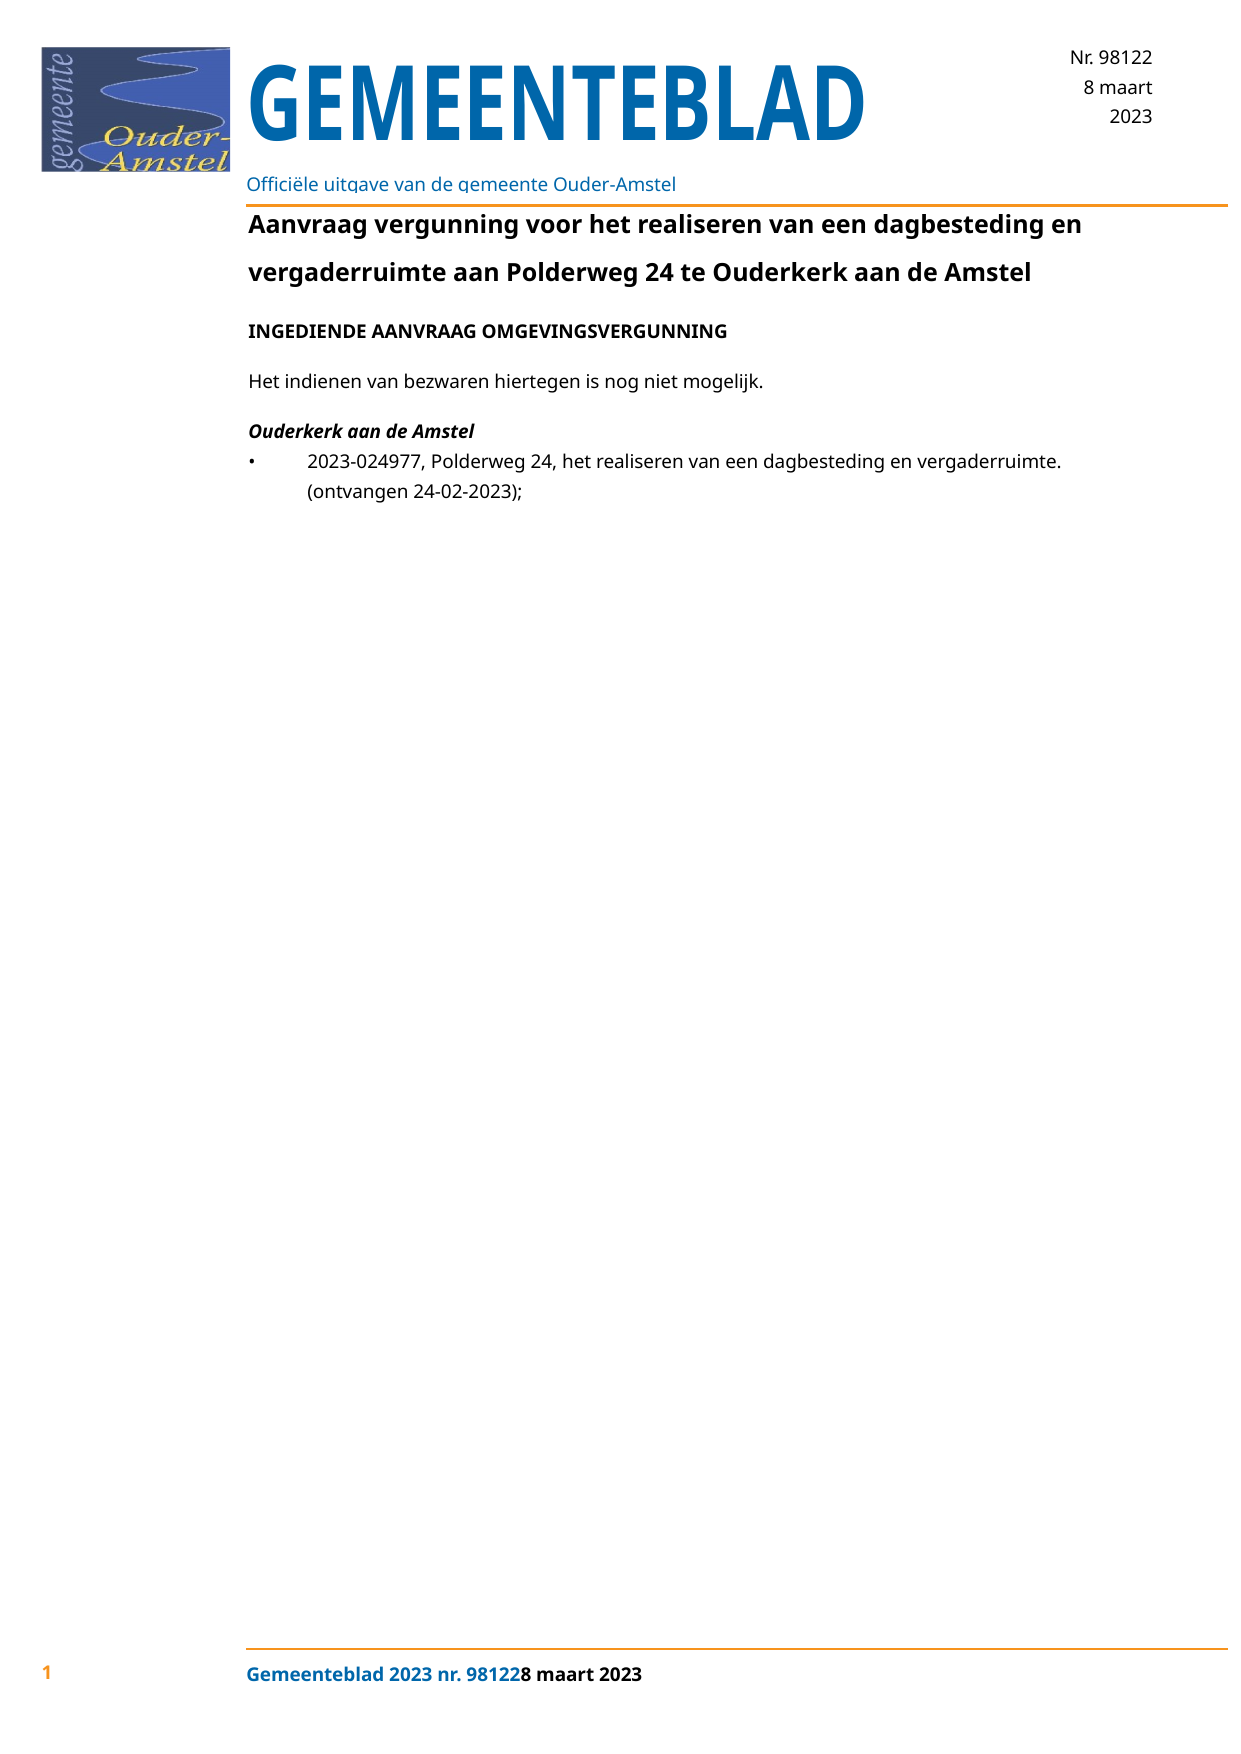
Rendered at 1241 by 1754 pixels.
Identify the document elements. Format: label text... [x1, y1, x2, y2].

text Het indienen van bezwaren hiertegen is nog niet mogelijk. [248, 368, 1152, 394]
picture [41, 47, 231, 172]
list 2023-024977, Polderweg 24, het realiseren van een dagbesteding en vergaderruimte. (ontvangen 24-02-2023); [248, 448, 1152, 504]
text Aanvraag vergunning voor het realiseren van een dagbesteding en vergaderruimte aan Polderweg 24 te Ouderkerk aan de Amstel [248, 207, 1152, 288]
text Ouderkerk aan de Amstel [248, 419, 1152, 444]
text INGEDIENDE AANVRAAG OMGEVINGSVERGUNNING [248, 318, 1152, 344]
